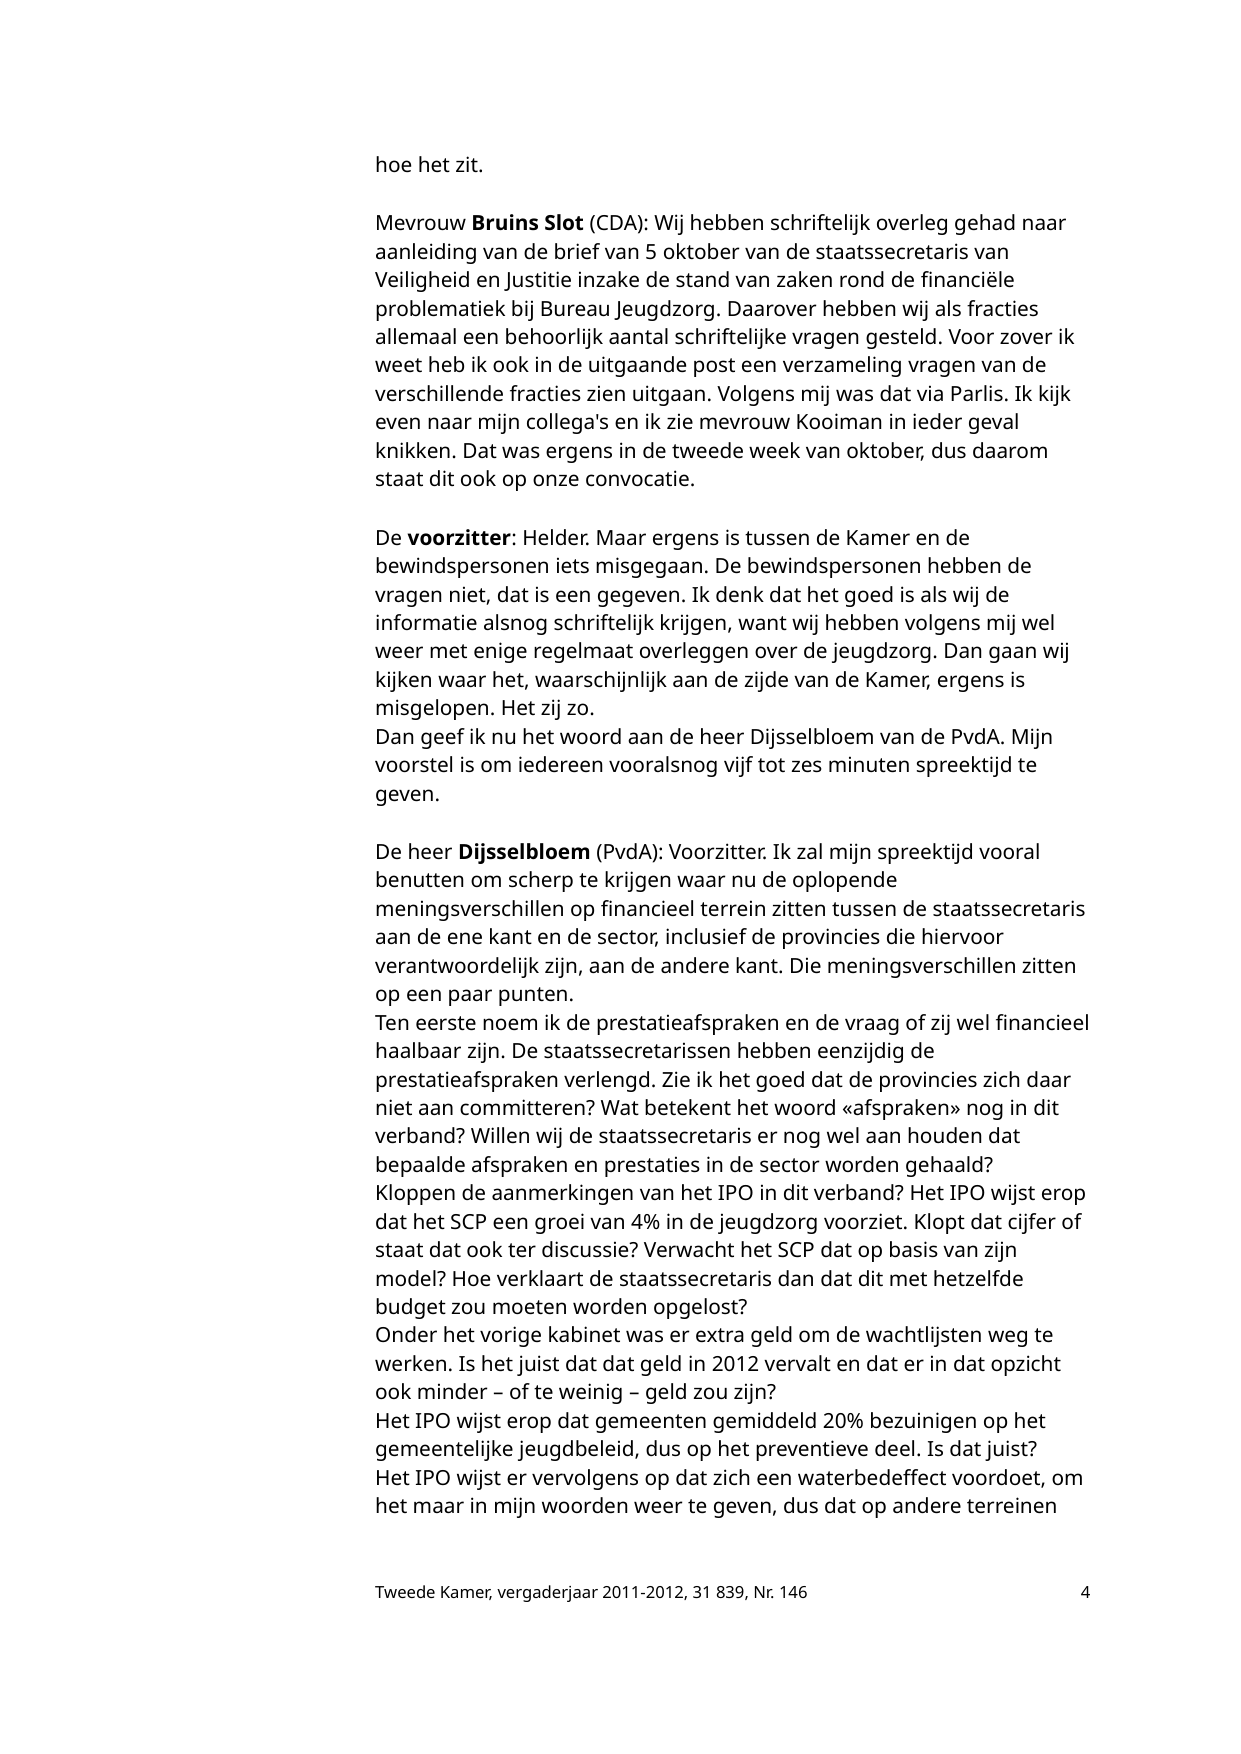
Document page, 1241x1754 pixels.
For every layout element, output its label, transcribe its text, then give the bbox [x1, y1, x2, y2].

text hoe het zit. [375, 150, 1090, 178]
text Het IPO wijst er vervolgens op dat zich een waterbedeffect voordoet, om het maar in mijn woorden weer te geven, dus dat op andere terreinen [375, 1463, 1090, 1520]
text Het IPO wijst erop dat gemeenten gemiddeld 20% bezuinigen op het gemeentelijke jeugdbeleid, dus op het preventieve deel. Is dat juist? [375, 1406, 1090, 1463]
text Ten eerste noem ik de prestatieafspraken en de vraag of zij wel financieel haalbaar zijn. De staatssecretarissen hebben eenzijdig de prestatieafspraken verlengd. Zie ik het goed dat de provincies zich daar niet aan committeren? Wat betekent het woord «afspraken» nog in dit verband? Willen wij de staatssecretaris er nog wel aan houden dat bepaalde afspraken en prestaties in de sector worden gehaald? [375, 1008, 1090, 1178]
text Onder het vorige kabinet was er extra geld om de wachtlijsten weg te werken. Is het juist dat dat geld in 2012 vervalt en dat er in dat opzicht ook minder – of te weinig – geld zou zijn? [375, 1321, 1090, 1406]
text De voorzitter: Helder. Maar ergens is tussen de Kamer en de bewindspersonen iets misgegaan. De bewindspersonen hebben de vragen niet, dat is een gegeven. Ik denk dat het goed is als wij de informatie alsnog schriftelijk krijgen, want wij hebben volgens mij wel weer met enige regelmaat overleggen over de jeugdzorg. Dan gaan wij kijken waar het, waarschijnlijk aan de zijde van de Kamer, ergens is misgelopen. Het zij zo. [375, 523, 1090, 722]
text Mevrouw Bruins Slot (CDA): Wij hebben schriftelijk overleg gehad naar aanleiding van de brief van 5 oktober van de staatssecretaris van Veiligheid en Justitie inzake de stand van zaken rond de financiële problematiek bij Bureau Jeugdzorg. Daarover hebben wij als fracties allemaal een behoorlijk aantal schriftelijke vragen gesteld. Voor zover ik weet heb ik ook in de uitgaande post een verzameling vragen van de verschillende fracties zien uitgaan. Volgens mij was dat via Parlis. Ik kijk even naar mijn collega's en ik zie mevrouw Kooiman in ieder geval knikken. Dat was ergens in de tweede week van oktober, dus daarom staat dit ook op onze convocatie. [375, 208, 1090, 493]
text De heer Dijsselbloem (PvdA): Voorzitter. Ik zal mijn spreektijd vooral benutten om scherp te krijgen waar nu de oplopende meningsverschillen op financieel terrein zitten tussen de staatssecretaris aan de ene kant en de sector, inclusief de provincies die hiervoor verantwoordelijk zijn, aan de andere kant. Die meningsverschillen zitten op een paar punten. [375, 837, 1090, 1008]
text Dan geef ik nu het woord aan de heer Dijsselbloem van de PvdA. Mijn voorstel is om iedereen vooralsnog vijf tot zes minuten spreektijd te geven. [375, 722, 1090, 807]
text Kloppen de aanmerkingen van het IPO in dit verband? Het IPO wijst erop dat het SCP een groei van 4% in de jeugdzorg voorziet. Klopt dat cijfer of staat dat ook ter discussie? Verwacht het SCP dat op basis van zijn model? Hoe verklaart de staatssecretaris dan dat dit met hetzelfde budget zou moeten worden opgelost? [375, 1178, 1090, 1321]
